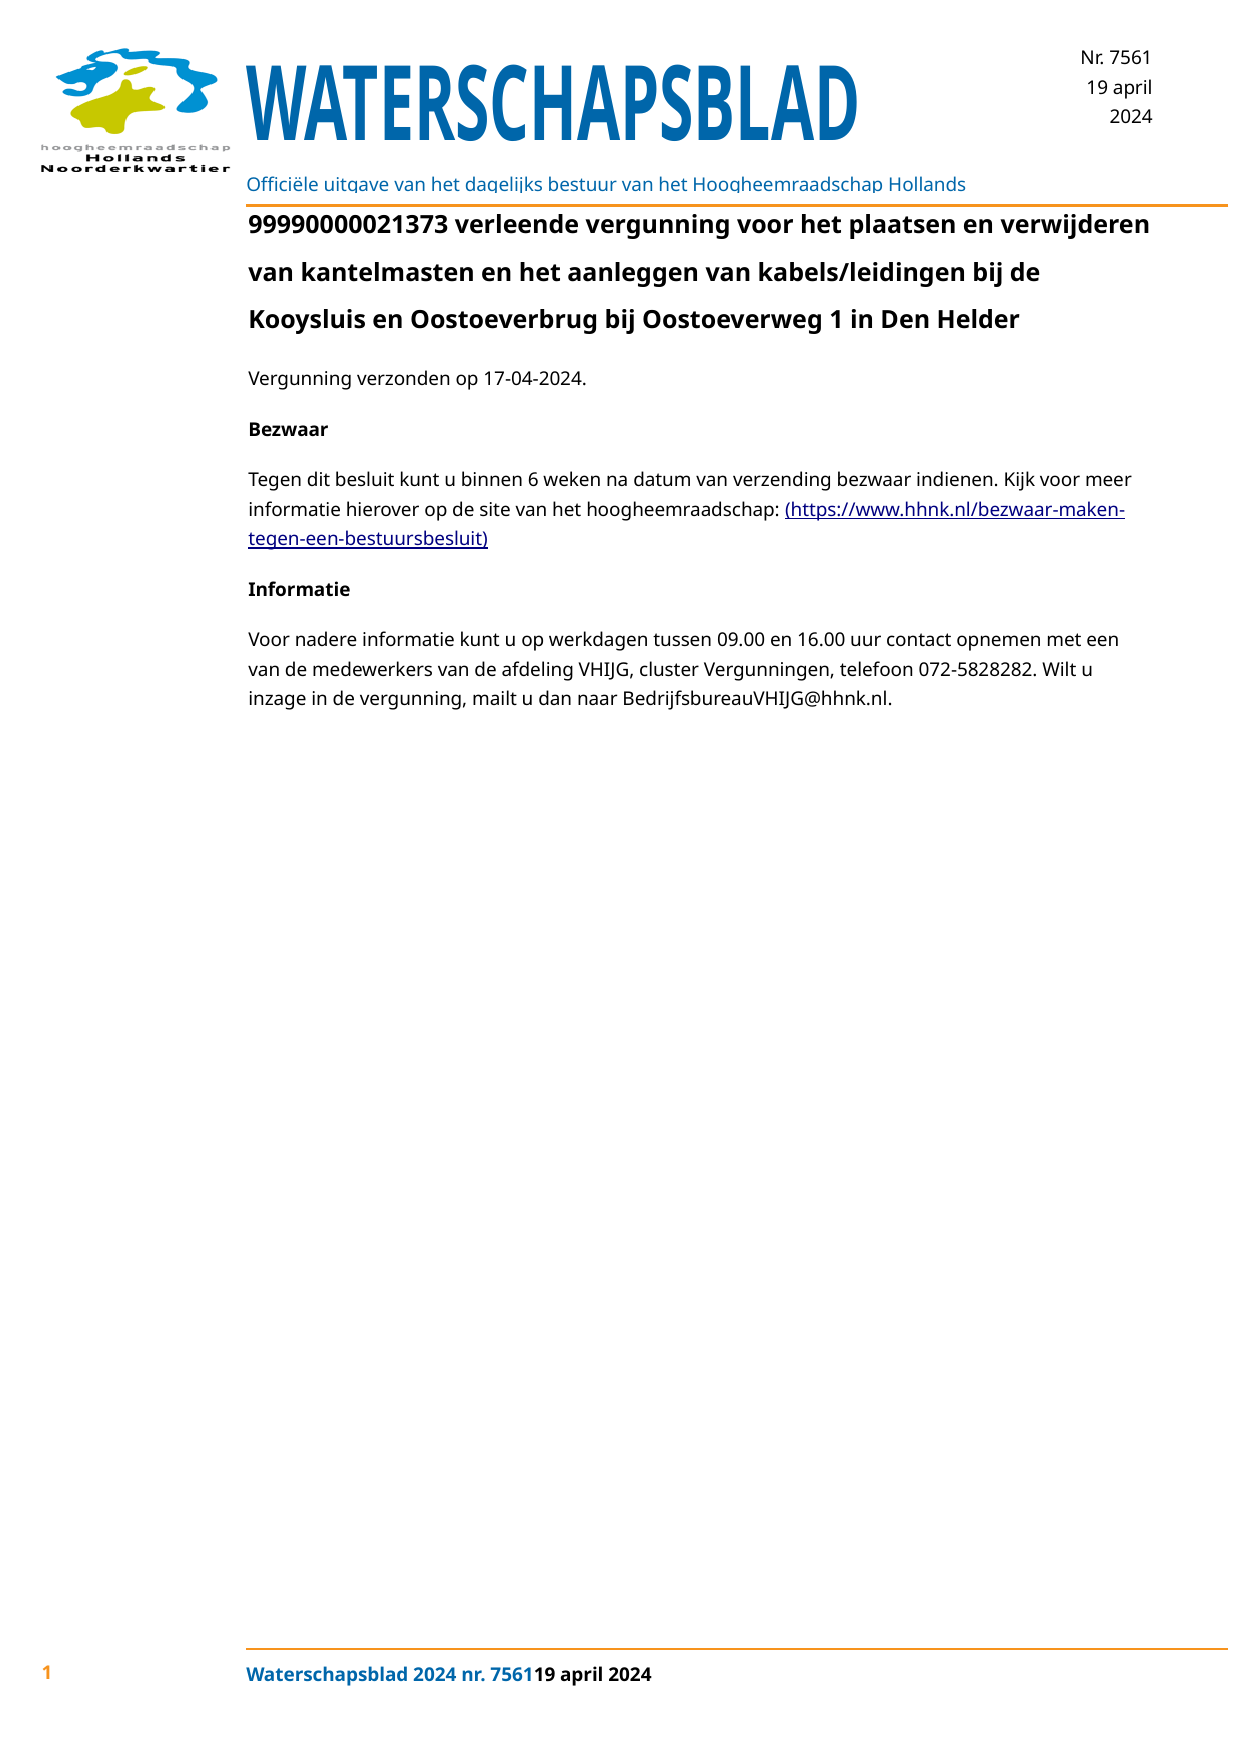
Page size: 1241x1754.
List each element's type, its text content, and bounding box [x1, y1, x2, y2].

text Vergunning verzonden op 17-04-2024. [248, 366, 1152, 391]
text Voor nadere informatie kunt u op werkdagen tussen 09.00 en 16.00 uur contact opnemen met een van de medewerkers van de afdeling VHIJG, cluster Vergunningen, telefoon 072-5828282. Wilt u inzage in de vergunning, mailt u dan naar BedrijfsbureauVHIJG@hhnk.nl. [248, 626, 1152, 711]
text Informatie [248, 576, 1152, 602]
text Tegen dit besluit kunt u binnen 6 weken na datum van verzending bezwaar indienen. Kijk voor meer informatie hierover op de site van het hoogheemraadschap: (https://www.hhnk.nl/bezwaar-maken-tegen-een-bestuursbesluit) [248, 466, 1152, 551]
picture [41, 47, 231, 172]
text 99990000021373 verleende vergunning voor het plaatsen en verwijderen van kantelmasten en het aanleggen van kabels/leidingen bij de Kooysluis en Oostoeverbrug bij Oostoeverweg 1 in Den Helder [248, 207, 1152, 336]
text Bezwaar [248, 416, 1152, 442]
